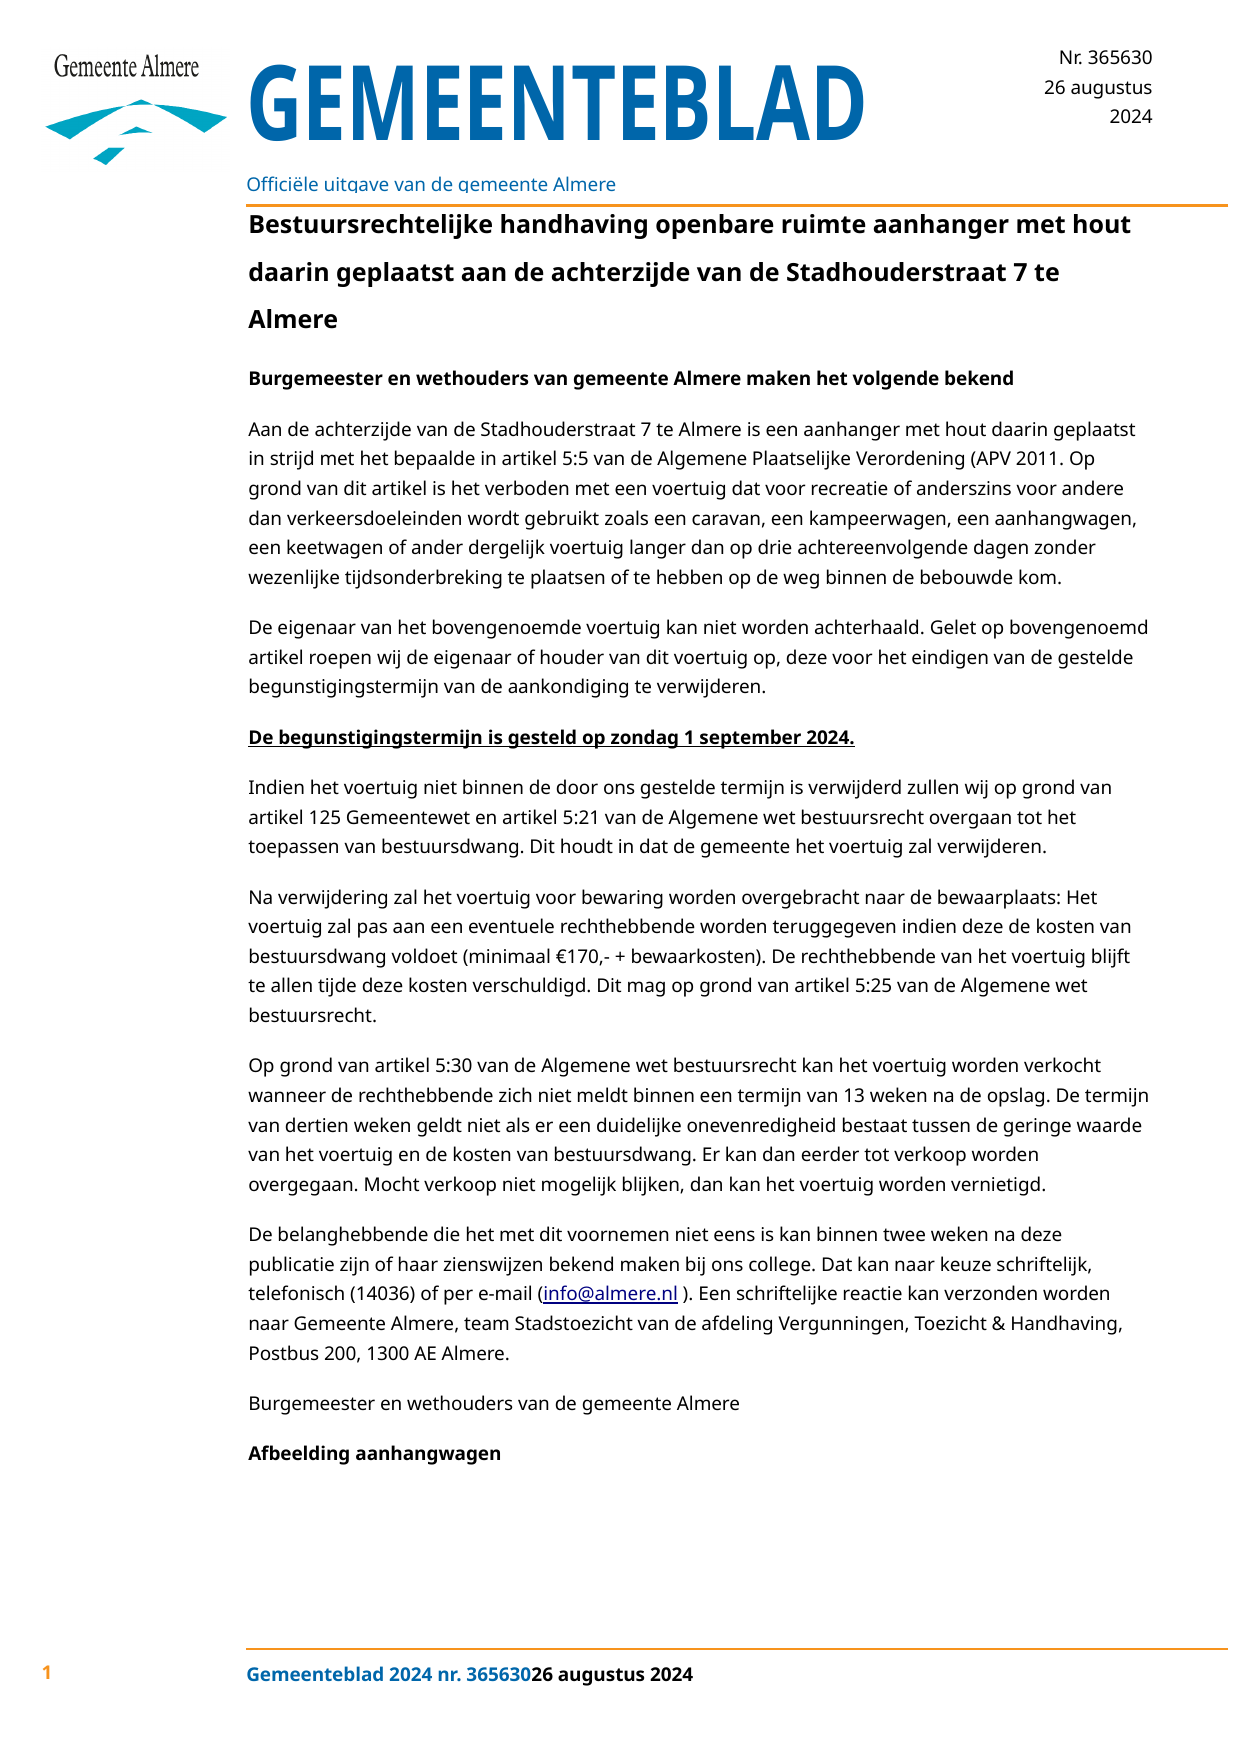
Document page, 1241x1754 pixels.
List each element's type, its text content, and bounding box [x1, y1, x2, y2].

text Aan de achterzijde van de Stadhouderstraat 7 te Almere is een aanhanger met hout daarin geplaatst in strijd met het bepaalde in artikel 5:5 van de Algemene Plaatselijke Verordening (APV 2011. Op grond van dit artikel is het verboden met een voertuig dat voor recreatie of anderszins voor andere dan verkeersdoeleinden wordt gebruikt zoals een caravan, een kampeerwagen, een aanhangwagen, een keetwagen of ander dergelijk voertuig langer dan op drie achtereenvolgende dagen zonder wezenlijke tijdsonderbreking te plaatsen of te hebben op de weg binnen de bebouwde kom. [248, 416, 1152, 589]
text Burgemeester en wethouders van de gemeente Almere [248, 1390, 1152, 1416]
text De begunstigingstermijn is gesteld op zondag 1 september 2024. [248, 724, 1152, 749]
text Afbeelding aanhangwagen [248, 1441, 1152, 1466]
text Indien het voertuig niet binnen de door ons gestelde termijn is verwijderd zullen wij op grond van artikel 125 Gemeentewet en artikel 5:21 van de Algemene wet bestuursrecht overgaan tot het toepassen van bestuursdwang. Dit houdt in dat de gemeente het voertuig zal verwijderen. [248, 774, 1152, 859]
text De eigenaar van het bovengenoemde voertuig kan niet worden achterhaald. Gelet op bovengenoemd artikel roepen wij de eigenaar of houder van dit voertuig op, deze voor het eindigen van de gestelde begunstigingstermijn van de aankondiging te verwijderen. [248, 614, 1152, 699]
text De belanghebbende die het met dit voornemen niet eens is kan binnen twee weken na deze publicatie zijn of haar zienswijzen bekend maken bij ons college. Dat kan naar keuze schriftelijk, telefonisch (14036) of per e-mail (info@almere.nl ). Een schriftelijke reactie kan verzonden worden naar Gemeente Almere, team Stadstoezicht van de afdeling Vergunningen, Toezicht & Handhaving, Postbus 200, 1300 AE Almere. [248, 1221, 1152, 1365]
text Op grond van artikel 5:30 van de Algemene wet bestuursrecht kan het voertuig worden verkocht wanneer de rechthebbende zich niet meldt binnen een termijn van 13 weken na de opslag. De termijn van dertien weken geldt niet als er een duidelijke onevenredigheid bestaat tussen de geringe waarde van het voertuig en de kosten van bestuursdwang. Er kan dan eerder tot verkoop worden overgegaan. Mocht verkoop niet mogelijk blijken, dan kan het voertuig worden vernietigd. [248, 1053, 1152, 1197]
text Bestuursrechtelijke handhaving openbare ruimte aanhanger met hout daarin geplaatst aan de achterzijde van de Stadhouderstraat 7 te Almere [248, 207, 1152, 336]
text Burgemeester en wethouders van gemeente Almere maken het volgende bekend [248, 366, 1152, 391]
text Na verwijdering zal het voertuig voor bewaring worden overgebracht naar de bewaarplaats: Het voertuig zal pas aan een eventuele rechthebbende worden teruggegeven indien deze de kosten van bestuursdwang voldoet (minimaal €170,- + bewaarkosten). De rechthebbende van het voertuig blijft te allen tijde deze kosten verschuldigd. Dit mag op grond van artikel 5:25 van de Algemene wet bestuursrecht. [248, 884, 1152, 1028]
picture [41, 47, 231, 172]
